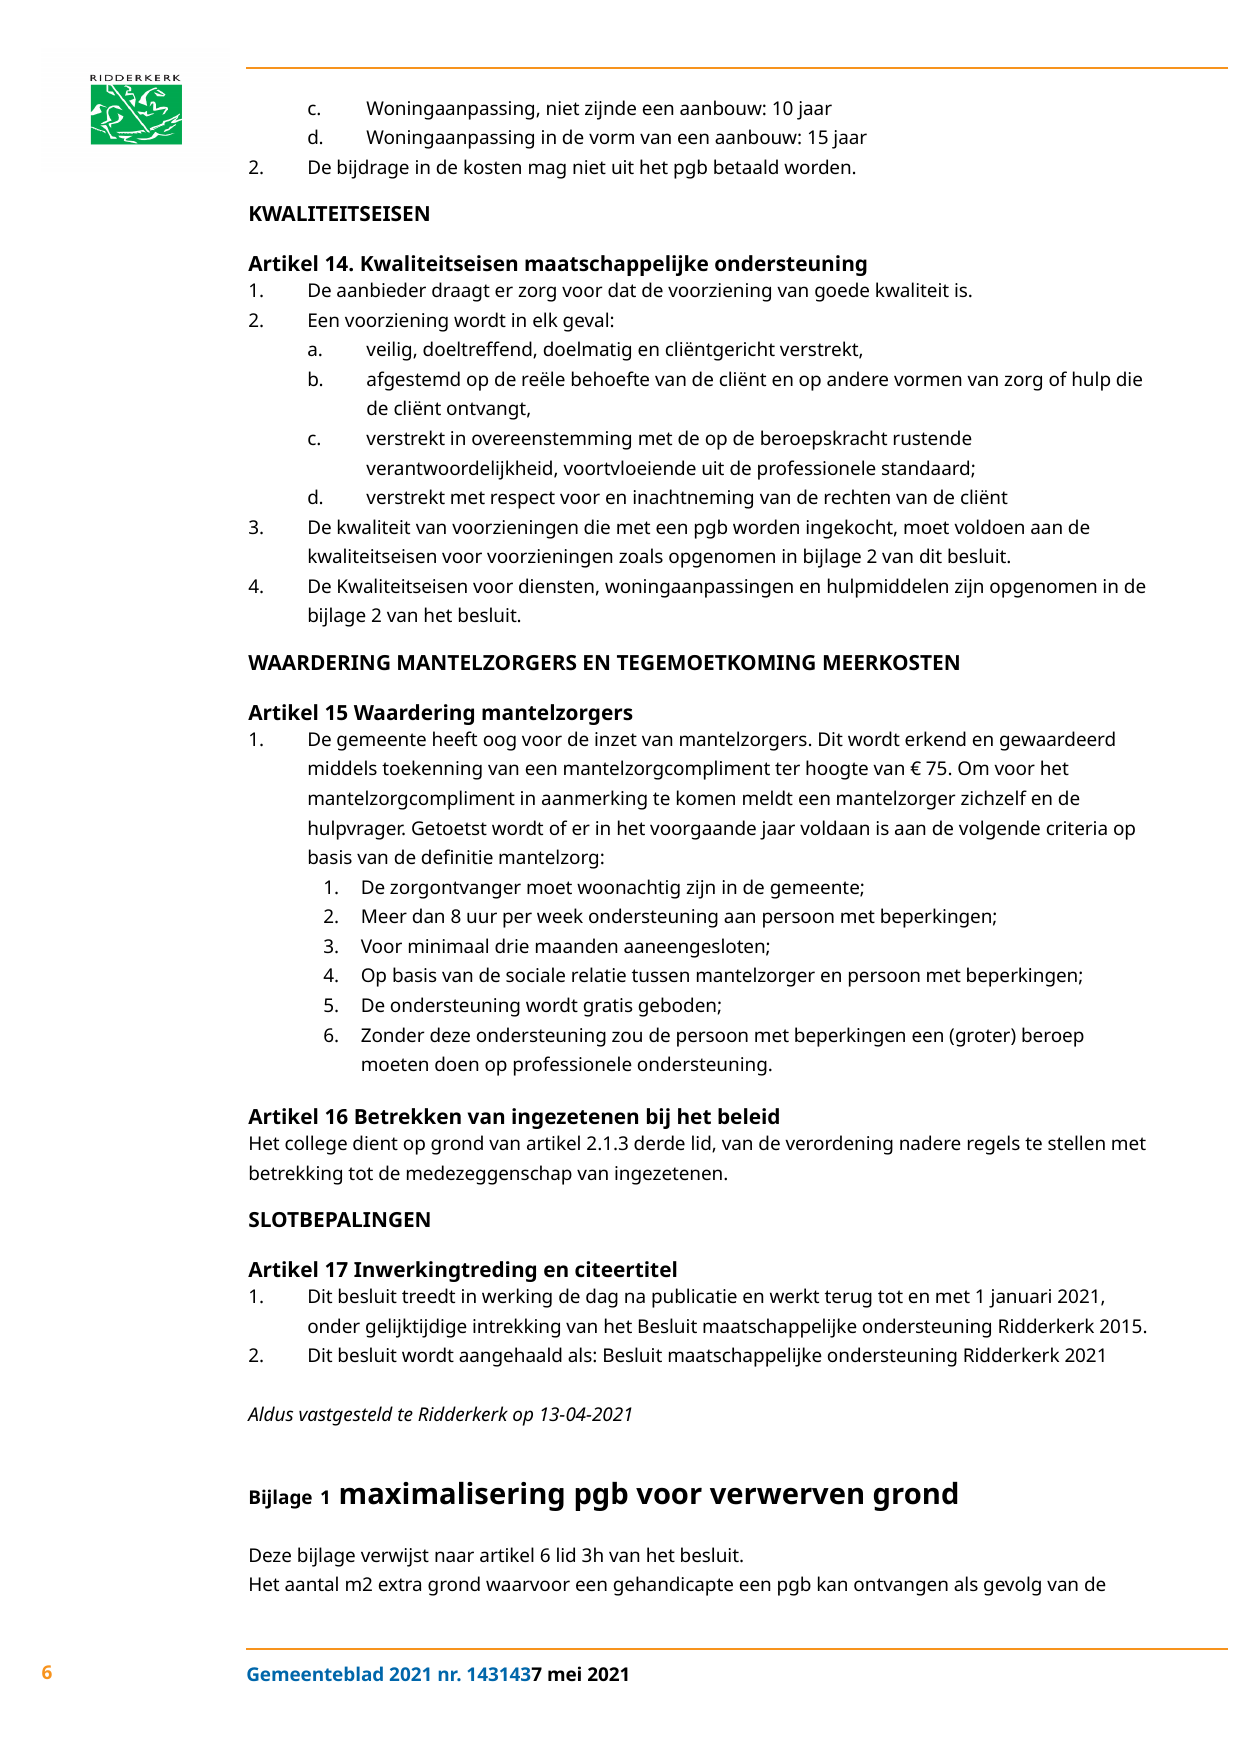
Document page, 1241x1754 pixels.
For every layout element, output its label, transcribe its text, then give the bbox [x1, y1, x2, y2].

list Voor minimaal drie maanden aaneengesloten; [323, 933, 1152, 959]
text Aldus vastgesteld te Ridderkerk op 13-04-2021 [248, 1402, 1152, 1427]
text SLOTBEPALINGEN [248, 1206, 1152, 1234]
list De zorgontvanger moet woonachtig zijn in de gemeente; [323, 874, 1152, 900]
text Bijlage 1 maximalisering pgb voor verwerven grond [248, 1473, 1152, 1513]
text Artikel 17 Inwerkingtreding en citeertitel [248, 1255, 1152, 1283]
text Het college dient op grond van artikel 2.1.3 derde lid, van de verordening nadere regels te stellen met betrekking tot de medezeggenschap van ingezetenen. [248, 1130, 1152, 1186]
list De bijdrage in de kosten mag niet uit het pgb betaald worden. [248, 154, 1152, 180]
list Zonder deze ondersteuning zou de persoon met beperkingen een (groter) beroep moeten doen op professionele ondersteuning. [323, 1022, 1152, 1077]
list De aanbieder draagt er zorg voor dat de voorziening van goede kwaliteit is. [248, 277, 1152, 303]
list De Kwaliteitseisen voor diensten, woningaanpassingen en hulpmiddelen zijn opgenomen in de bijlage 2 van het besluit. [248, 573, 1152, 628]
list Op basis van de sociale relatie tussen mantelzorger en persoon met beperkingen; [323, 963, 1152, 988]
list afgestemd op de reële behoefte van de cliënt en op andere vormen van zorg of hulp die de cliënt ontvangt, [307, 366, 1152, 421]
text WAARDERING MANTELZORGERS EN TEGEMOETKOMING MEERKOSTEN [248, 648, 1152, 677]
text Artikel 16 Betrekken van ingezetenen bij het beleid [248, 1102, 1152, 1130]
list De gemeente heeft oog voor de inzet van mantelzorgers. Dit wordt erkend en gewaardeerd middels toekenning van een mantelzorgcompliment ter hoogte van € 75. Om voor het mantelzorgcompliment in aanmerking te komen meldt een mantelzorger zichzelf en de hulpvrager. Getoetst wordt of er in het voorgaande jaar voldaan is aan de volgende criteria op basis van de definitie mantelzorg: [248, 726, 1152, 870]
text KWALITEITSEISEN [248, 199, 1152, 228]
list Dit besluit treedt in werking de dag na publicatie en werkt terug tot en met 1 januari 2021, onder gelijktijdige intrekking van het Besluit maatschappelijke ondersteuning Ridderkerk 2015. [248, 1283, 1152, 1338]
list veilig, doeltreffend, doelmatig en cliëntgericht verstrekt, [307, 336, 1152, 362]
list Meer dan 8 uur per week ondersteuning aan persoon met beperkingen; [323, 903, 1152, 929]
list Woningaanpassing in de vorm van een aanbouw: 15 jaar [307, 124, 1152, 150]
list verstrekt in overeenstemming met de op de beroepskracht rustende verantwoordelijkheid, voortvloeiende uit de professionele standaard; [307, 425, 1152, 481]
list Dit besluit wordt aangehaald als: Besluit maatschappelijke ondersteuning Ridderkerk 2021 [248, 1342, 1152, 1368]
list Een voorziening wordt in elk geval: [248, 307, 1152, 333]
picture [41, 47, 231, 172]
text Deze bijlage verwijst naar artikel 6 lid 3h van het besluit. [248, 1542, 1152, 1567]
list De kwaliteit van voorzieningen die met een pgb worden ingekocht, moet voldoen aan de kwaliteitseisen voor voorzieningen zoals opgenomen in bijlage 2 van dit besluit. [248, 514, 1152, 569]
list De ondersteuning wordt gratis geboden; [323, 992, 1152, 1018]
list Woningaanpassing, niet zijnde een aanbouw: 10 jaar [307, 95, 1152, 121]
text Artikel 14. Kwaliteitseisen maatschappelijke ondersteuning [248, 249, 1152, 277]
list verstrekt met respect voor en inachtneming van de rechten van de cliënt [307, 484, 1152, 510]
text Artikel 15 Waardering mantelzorgers [248, 698, 1152, 726]
text Het aantal m2 extra grond waarvoor een gehandicapte een pgb kan ontvangen als gevolg van de [248, 1571, 1152, 1597]
